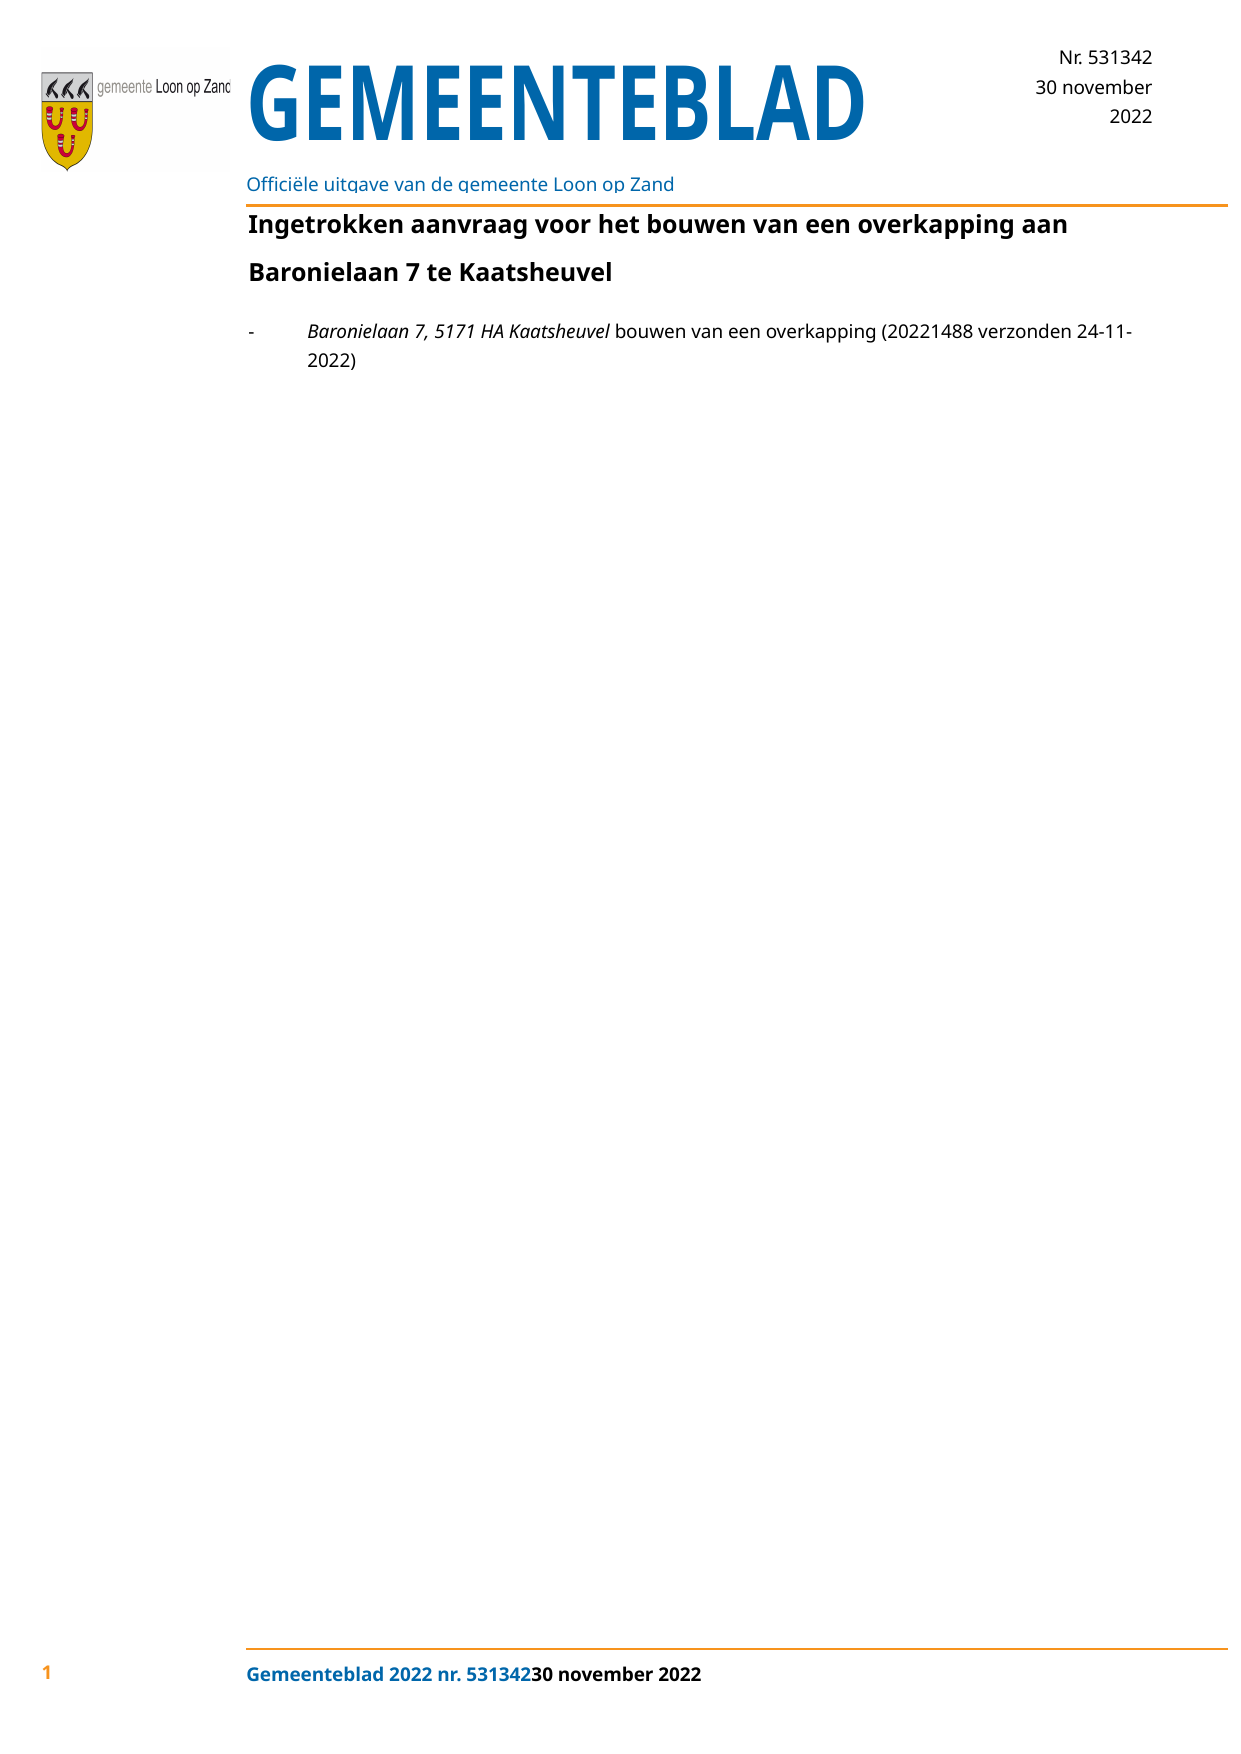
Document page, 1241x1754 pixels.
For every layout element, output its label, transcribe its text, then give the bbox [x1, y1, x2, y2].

text Ingetrokken aanvraag voor het bouwen van een overkapping aan Baronielaan 7 te Kaatsheuvel [248, 207, 1152, 288]
list Baronielaan 7, 5171 HA Kaatsheuvel bouwen van een overkapping (20221488 verzonden 24-11-2022) [248, 318, 1152, 373]
picture [41, 47, 231, 172]
